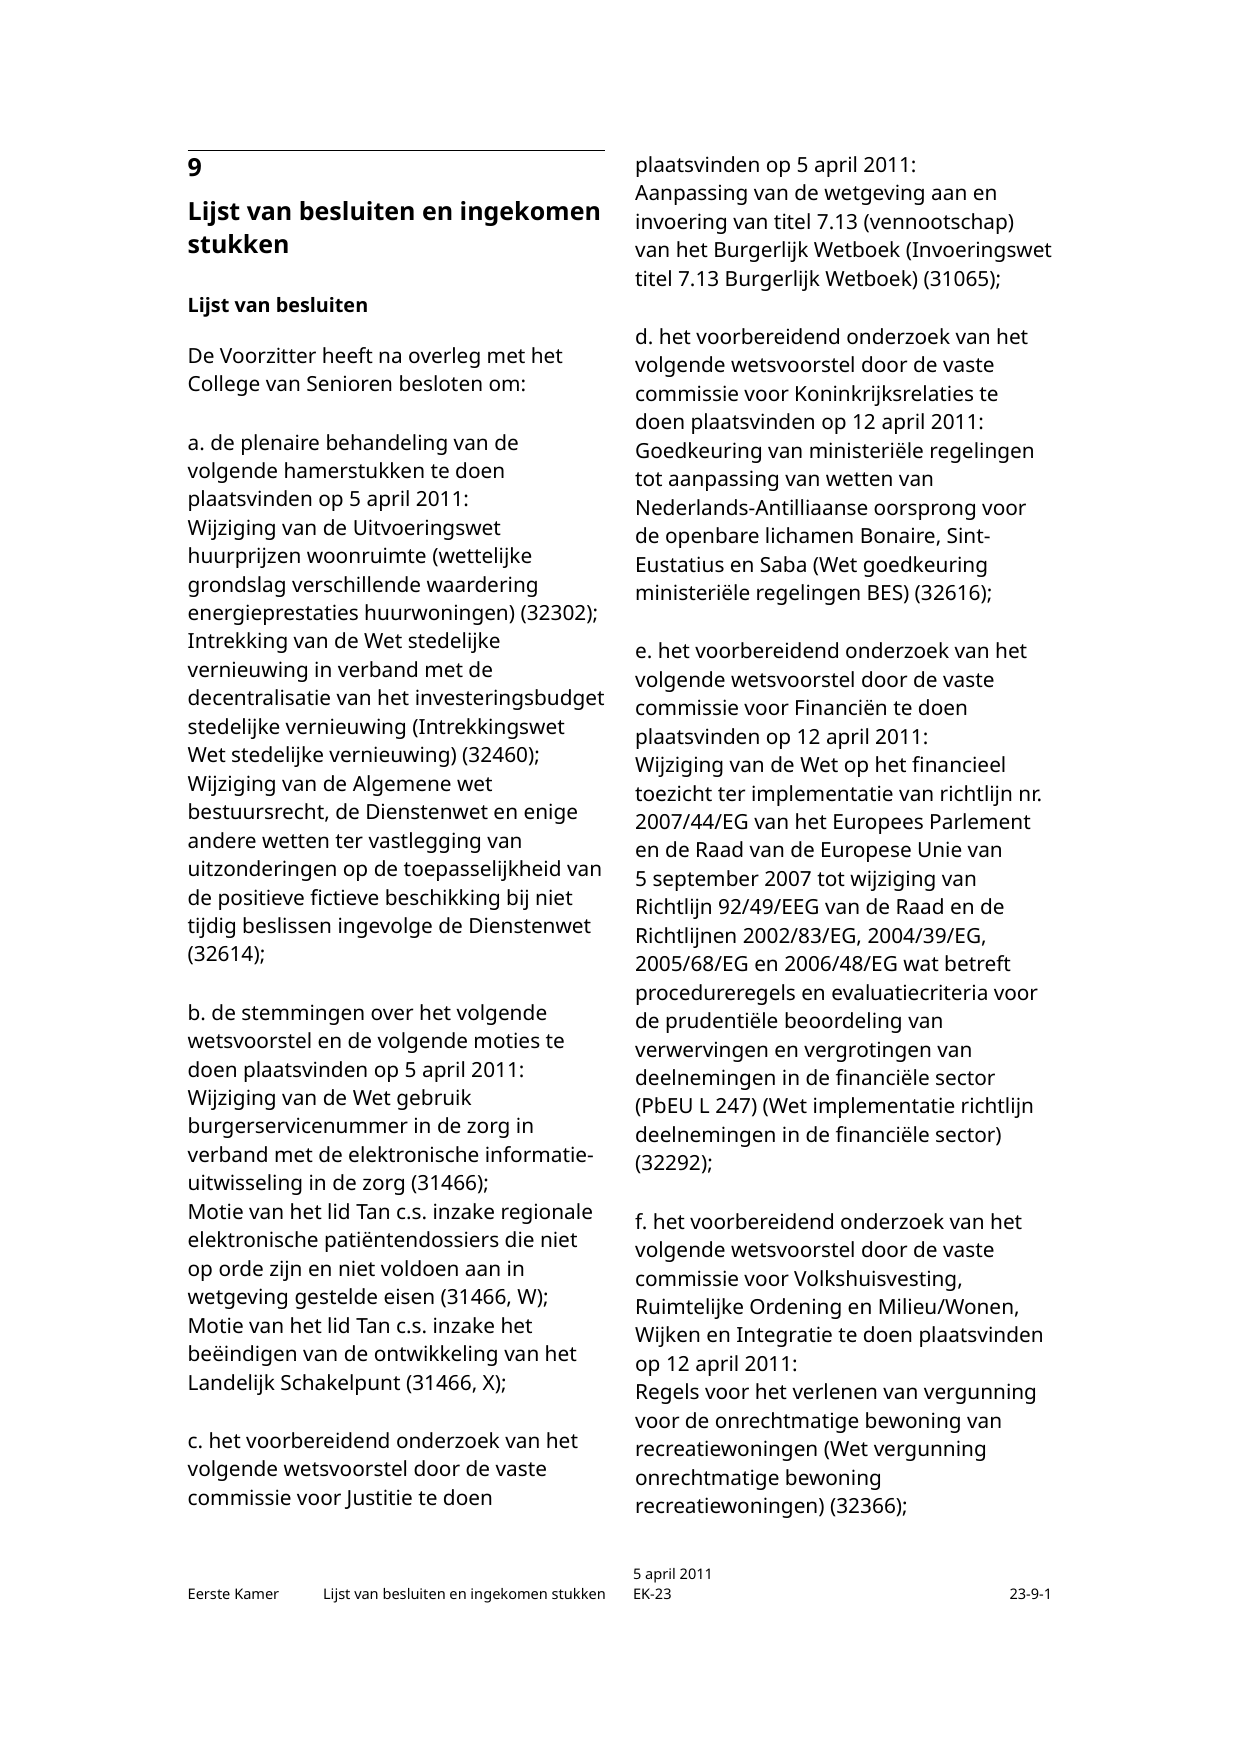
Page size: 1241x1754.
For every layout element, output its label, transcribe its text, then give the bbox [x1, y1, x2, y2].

text Wijziging van de Wet op het financieel toezicht ter implementatie van richtlijn nr. 2007/44/EG van het Europees Parlement en de Raad van de Europese Unie van 5 september 2007 tot wijziging van Richtlijn 92/49/EEG van de Raad en de Richtlijnen 2002/83/EG, 2004/39/EG, 2005/68/EG en 2006/48/EG wat betreft procedureregels en evaluatiecriteria voor de prudentiële beoordeling van verwervingen en vergrotingen van deelnemingen in de financiële sector (PbEU L 247) (Wet implementatie richtlijn deelnemingen in de financiële sector) (32292); [635, 750, 1053, 1177]
text Intrekking van de Wet stedelijke vernieuwing in verband met de decentralisatie van het investeringsbudget stedelijke vernieuwing (Intrekkingswet Wet stedelijke vernieuwing) (32460); [187, 627, 605, 769]
text c. het voorbereidend onderzoek van het volgende wetsvoorstel door de vaste commissie voor Justitie te doen [187, 1426, 605, 1511]
text Motie van het lid Tan c.s. inzake regionale elektronische patiëntendossiers die niet op orde zijn en niet voldoen aan in wetgeving gestelde eisen (31466, W); [187, 1197, 605, 1311]
text Goedkeuring van ministeriële regelingen tot aanpassing van wetten van Nederlands-Antilliaanse oorsprong voor de openbare lichamen Bonaire, Sint-Eustatius en Saba (Wet goedkeuring ministeriële regelingen BES) (32616); [635, 436, 1053, 607]
text 9 [187, 151, 605, 184]
text Aanpassing van de wetgeving aan en invoering van titel 7.13 (vennootschap) van het Burgerlijk Wetboek (Invoeringswet titel 7.13 Burgerlijk Wetboek) (31065); [635, 178, 1053, 292]
text Regels voor het verlenen van vergunning voor de onrechtmatige bewoning van recreatiewoningen (Wet vergunning onrechtmatige bewoning recreatiewoningen) (32366); [635, 1377, 1053, 1520]
text plaatsvinden op 5 april 2011: [635, 150, 1053, 178]
text Wijziging van de Uitvoeringswet huurprijzen woonruimte (wettelijke grondslag verschillende waardering energieprestaties huurwoningen) (32302); [187, 513, 605, 627]
text d. het voorbereidend onderzoek van het volgende wetsvoorstel door de vaste commissie voor Koninkrijksrelaties te doen plaatsvinden op 12 april 2011: [635, 322, 1053, 436]
text Wijziging van de Algemene wet bestuursrecht, de Dienstenwet en enige andere wetten ter vastlegging van uitzonderingen op de toepasselijkheid van de positieve fictieve beschikking bij niet tijdig beslissen ingevolge de Dienstenwet (32614); [187, 769, 605, 968]
text Wijziging van de Wet gebruik burgerservicenummer in de zorg in verband met de elektronische informatie-uitwisseling in de zorg (31466); [187, 1083, 605, 1197]
subtitle Lijst van besluiten [187, 291, 605, 318]
text e. het voorbereidend onderzoek van het volgende wetsvoorstel door de vaste commissie voor Financiën te doen plaatsvinden op 12 april 2011: [635, 637, 1053, 750]
text De Voorzitter heeft na overleg met het College van Senioren besloten om: [187, 341, 605, 398]
text Motie van het lid Tan c.s. inzake het beëindigen van de ontwikkeling van het Landelijk Schakelpunt (31466, X); [187, 1311, 605, 1396]
text f. het voorbereidend onderzoek van het volgende wetsvoorstel door de vaste commissie voor Volkshuisvesting, Ruimtelijke Ordening en Milieu/Wonen, Wijken en Integratie te doen plaatsvinden op 12 april 2011: [635, 1207, 1053, 1377]
text Lijst van besluiten en ingekomen stukken [187, 193, 605, 261]
text a. de plenaire behandeling van de volgende hamerstukken te doen plaatsvinden op 5 april 2011: [187, 428, 605, 513]
text b. de stemmingen over het volgende wetsvoorstel en de volgende moties te doen plaatsvinden op 5 april 2011: [187, 998, 605, 1083]
